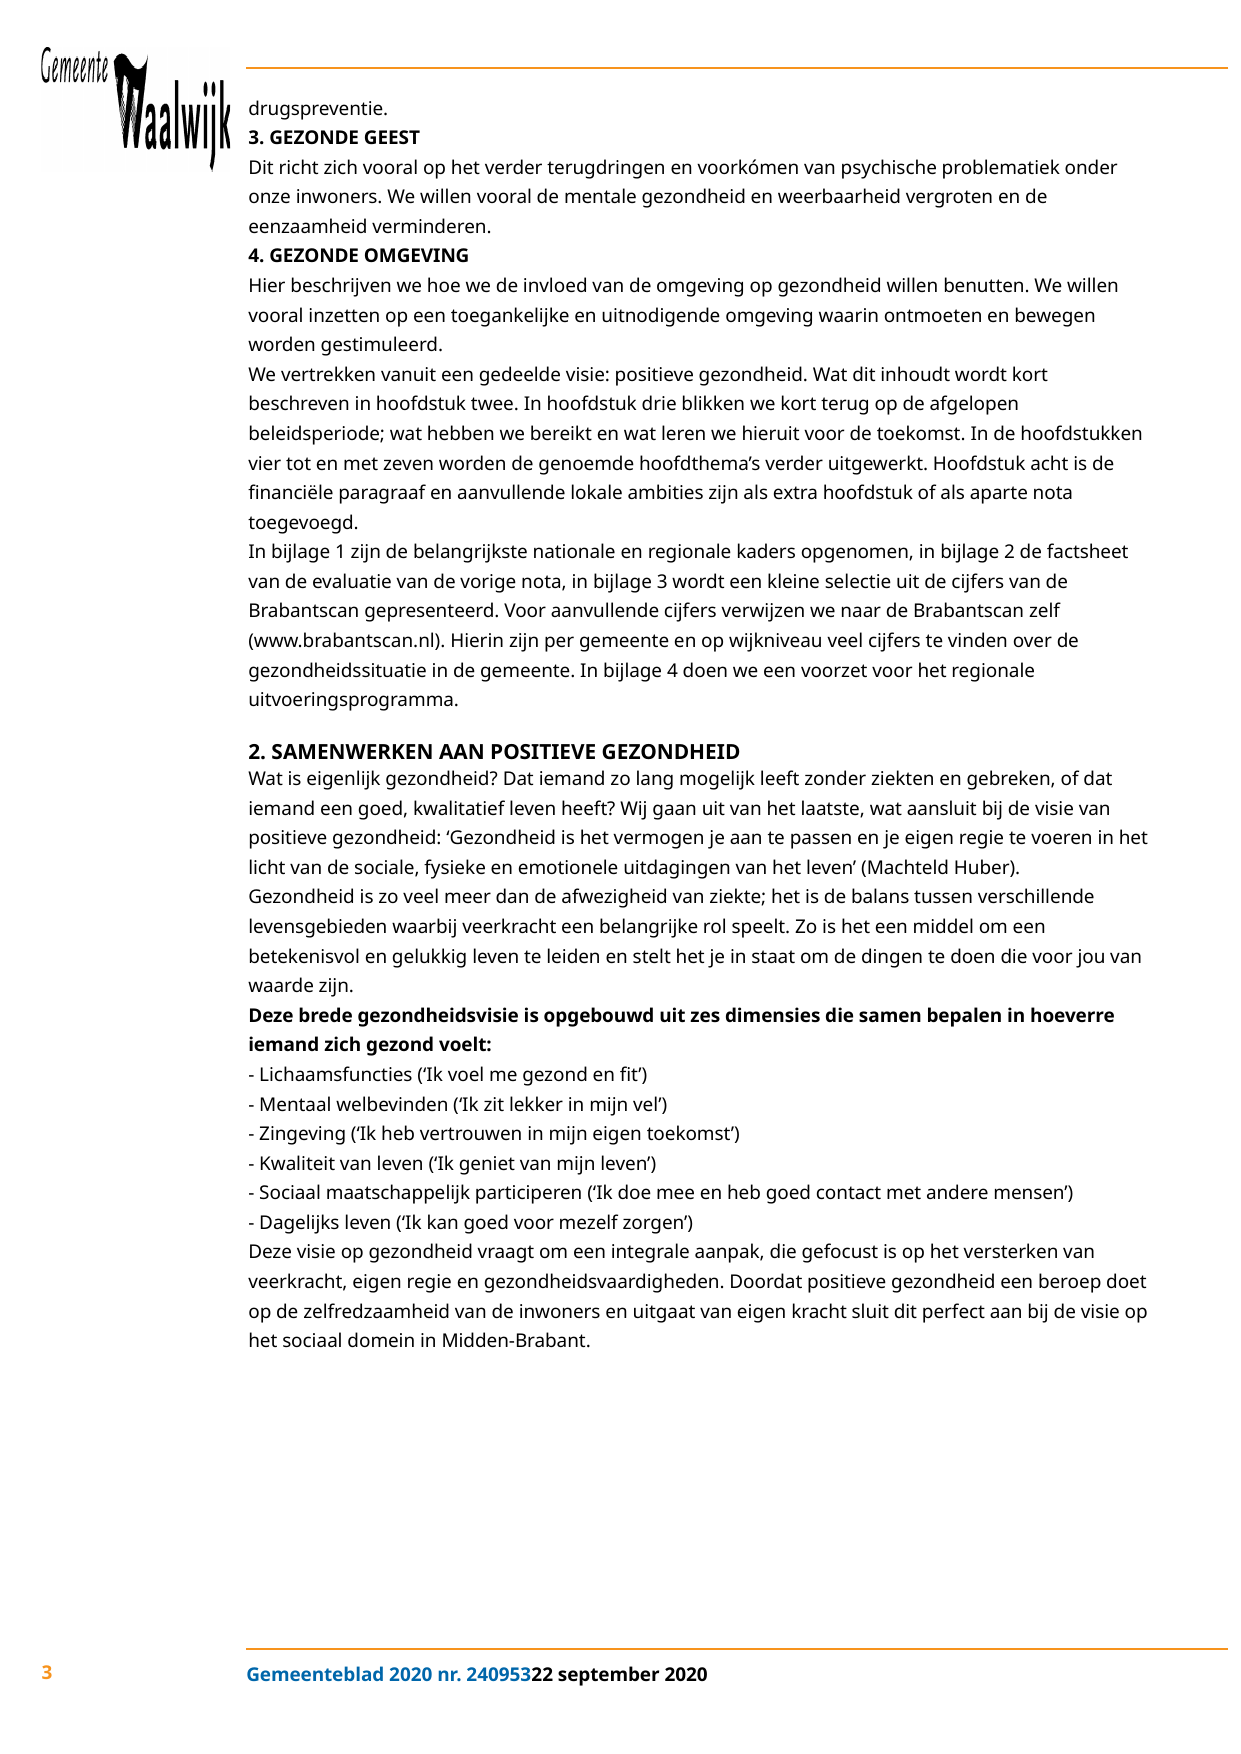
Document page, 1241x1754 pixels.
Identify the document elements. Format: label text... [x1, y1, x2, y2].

text - Sociaal maatschappelijk participeren (‘Ik doe mee en heb goed contact met andere mensen’) [248, 1179, 1152, 1205]
text - Kwaliteit van leven (‘Ik geniet van mijn leven’) [248, 1150, 1152, 1176]
text Hier beschrijven we hoe we de invloed van de omgeving op gezondheid willen benutten. We willen vooral inzetten op een toegankelijke en uitnodigende omgeving waarin ontmoeten en bewegen worden gestimuleerd. [248, 272, 1152, 357]
text 4. GEZONDE OMGEVING [248, 243, 1152, 268]
text Deze visie op gezondheid vraagt om een integrale aanpak, die gefocust is op het versterken van veerkracht, eigen regie en gezondheidsvaardigheden. Doordat positieve gezondheid een beroep doet op de zelfredzaamheid van de inwoners en uitgaat van eigen kracht sluit dit perfect aan bij de visie op het sociaal domein in Midden-Brabant. [248, 1239, 1152, 1353]
picture [41, 47, 231, 172]
text Deze brede gezondheidsvisie is opgebouwd uit zes dimensies die samen bepalen in hoeverre iemand zich gezond voelt: [248, 1002, 1152, 1057]
text - Dagelijks leven (‘Ik kan goed voor mezelf zorgen’) [248, 1209, 1152, 1235]
text 3. GEZONDE GEEST [248, 124, 1152, 150]
text drugspreventie. [248, 95, 1152, 121]
text - Lichaamsfuncties (‘Ik voel me gezond en fit’) [248, 1061, 1152, 1087]
text - Zingeving (‘Ik heb vertrouwen in mijn eigen toekomst’) [248, 1120, 1152, 1146]
text Wat is eigenlijk gezondheid? Dat iemand zo lang mogelijk leeft zonder ziekten en gebreken, of dat iemand een goed, kwalitatief leven heeft? Wij gaan uit van het laatste, wat aansluit bij de visie van positieve gezondheid: ‘Gezondheid is het vermogen je aan te passen en je eigen regie te voeren in het licht van de sociale, fysieke en emotionele uitdagingen van het leven’ (Machteld Huber). [248, 765, 1152, 880]
text Gezondheid is zo veel meer dan de afwezigheid van ziekte; het is de balans tussen verschillende levensgebieden waarbij veerkracht een belangrijke rol speelt. Zo is het een middel om een betekenisvol en gelukkig leven te leiden en stelt het je in staat om de dingen te doen die voor jou van waarde zijn. [248, 884, 1152, 998]
text 2. SAMENWERKEN AAN POSITIEVE GEZONDHEID [248, 737, 1152, 765]
text Dit richt zich vooral op het verder terugdringen en voorkómen van psychische problematiek onder onze inwoners. We willen vooral de mentale gezondheid en weerbaarheid vergroten en de eenzaamheid verminderen. [248, 154, 1152, 239]
text - Mentaal welbevinden (‘Ik zit lekker in mijn vel’) [248, 1091, 1152, 1116]
text In bijlage 1 zijn de belangrijkste nationale en regionale kaders opgenomen, in bijlage 2 de factsheet van de evaluatie van de vorige nota, in bijlage 3 wordt een kleine selectie uit de cijfers van de Brabantscan gepresenteerd. Voor aanvullende cijfers verwijzen we naar de Brabantscan zelf (www.brabantscan.nl). Hierin zijn per gemeente en op wijkniveau veel cijfers te vinden over de gezondheidssituatie in de gemeente. In bijlage 4 doen we een voorzet voor het regionale uitvoeringsprogramma. [248, 538, 1152, 712]
text We vertrekken vanuit een gedeelde visie: positieve gezondheid. Wat dit inhoudt wordt kort beschreven in hoofdstuk twee. In hoofdstuk drie blikken we kort terug op de afgelopen beleidsperiode; wat hebben we bereikt en wat leren we hieruit voor de toekomst. In de hoofdstukken vier tot en met zeven worden de genoemde hoofdthema’s verder uitgewerkt. Hoofdstuk acht is de financiële paragraaf en aanvullende lokale ambities zijn als extra hoofdstuk of als aparte nota toegevoegd. [248, 361, 1152, 535]
